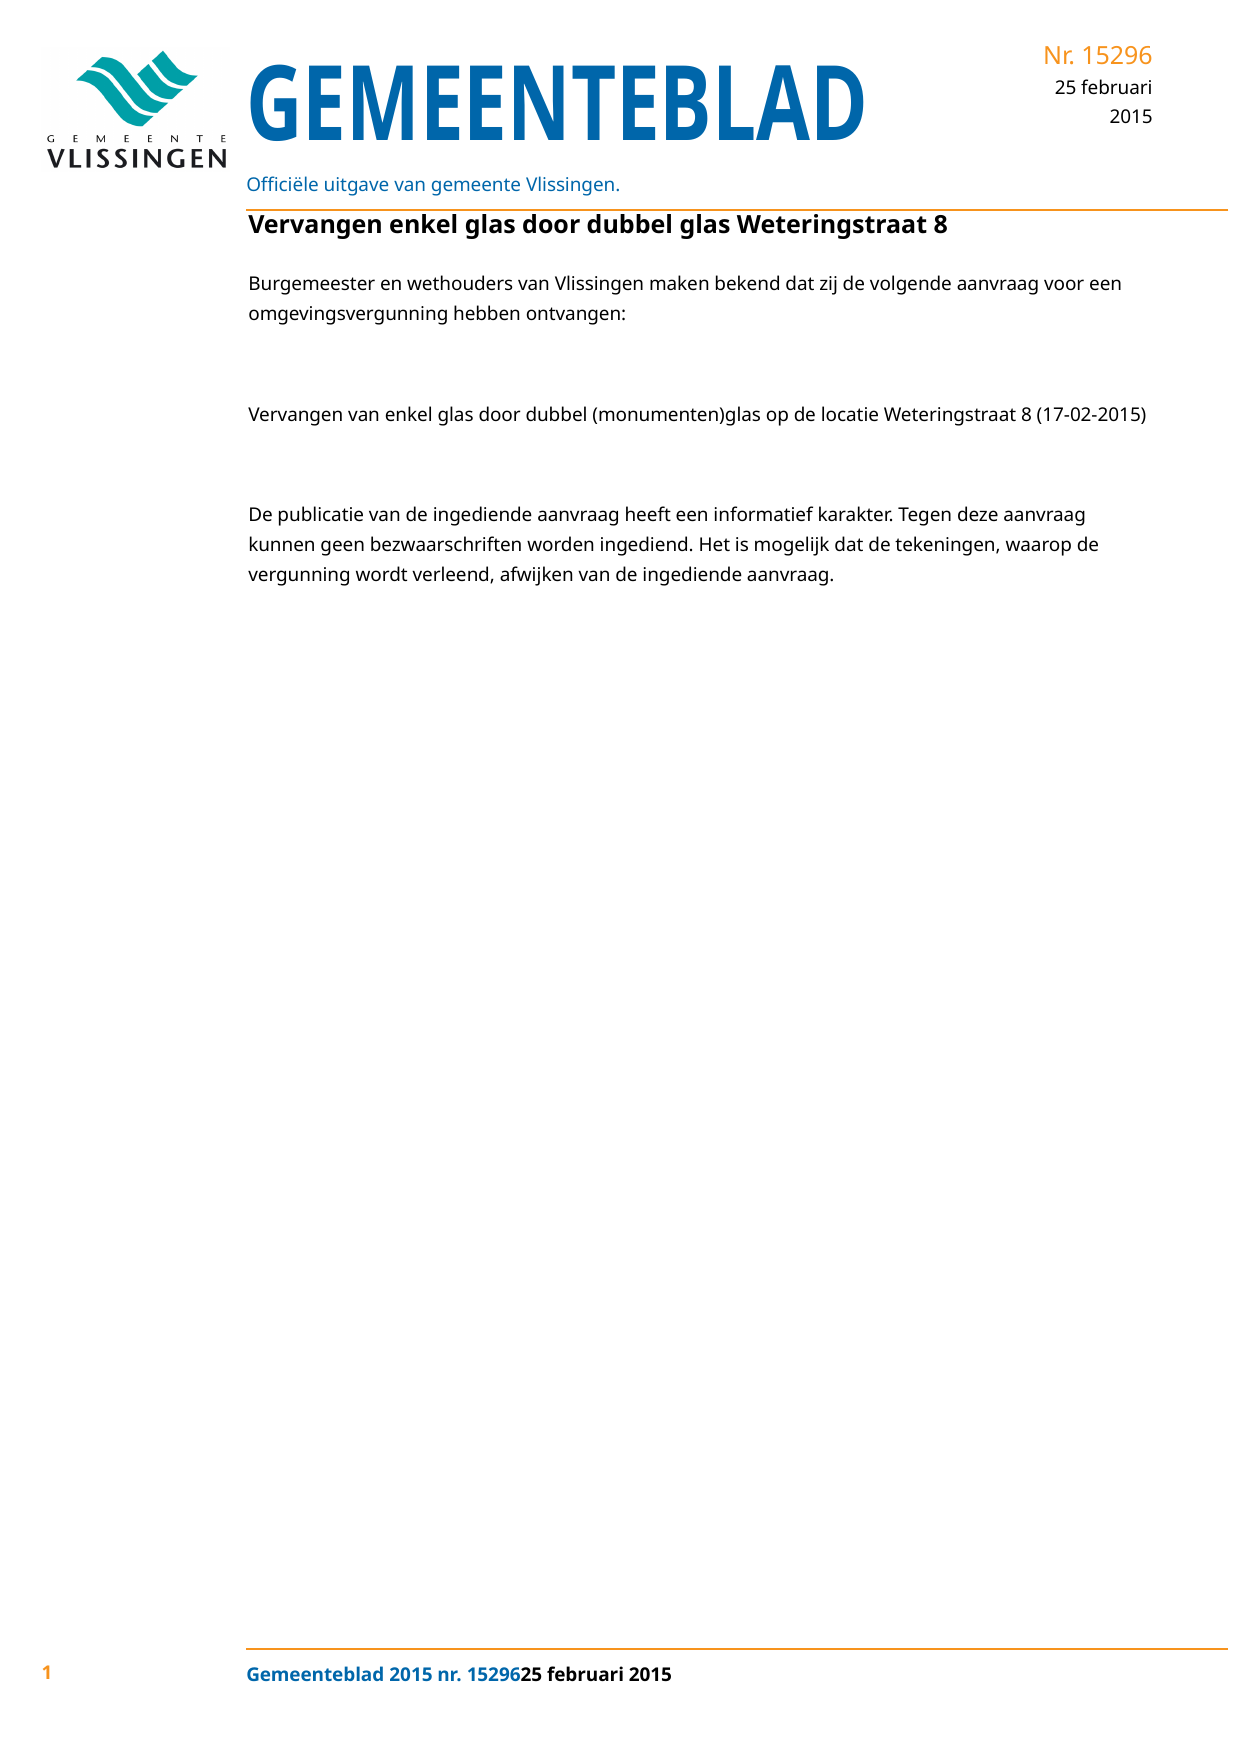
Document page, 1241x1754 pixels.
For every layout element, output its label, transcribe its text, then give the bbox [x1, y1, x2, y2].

picture [41, 47, 231, 172]
text Burgemeester en wethouders van Vlissingen maken bekend dat zij de volgende aanvraag voor een omgevingsvergunning hebben ontvangen: [248, 270, 1152, 326]
text De publicatie van de ingediende aanvraag heeft een informatief karakter. Tegen deze aanvraag kunnen geen bezwaarschriften worden ingediend. Het is mogelijk dat de tekeningen, waarop de vergunning wordt verleend, afwijken van de ingediende aanvraag. [248, 502, 1152, 586]
text Vervangen van enkel glas door dubbel (monumenten)glas op de locatie Weteringstraat 8 (17-02-2015) [248, 401, 1152, 426]
text Vervangen enkel glas door dubbel glas Weteringstraat 8 [248, 211, 1152, 241]
